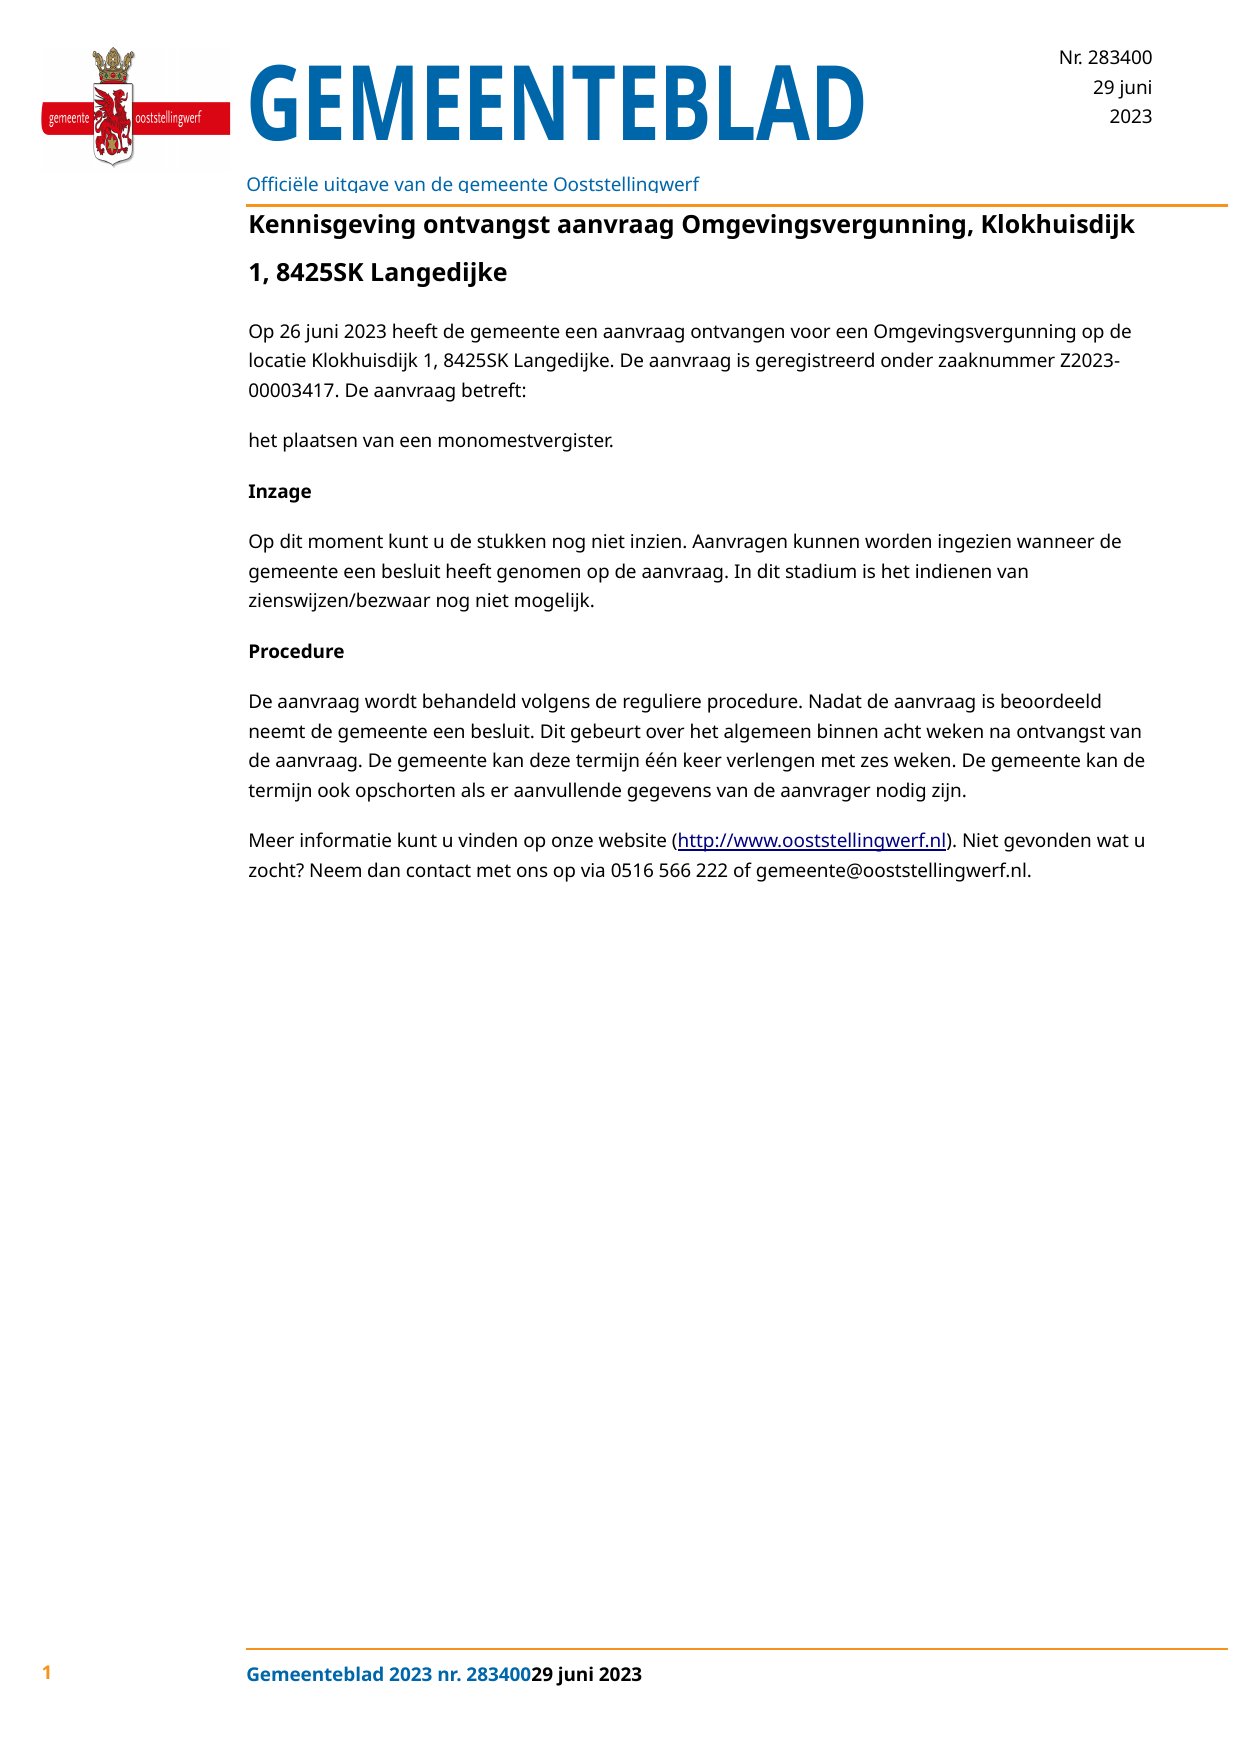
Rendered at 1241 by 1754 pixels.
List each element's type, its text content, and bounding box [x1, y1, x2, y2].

text Procedure [248, 638, 1152, 664]
text Kennisgeving ontvangst aanvraag Omgevingsvergunning, Klokhuisdijk 1, 8425SK Langedijke [248, 207, 1152, 288]
text Op dit moment kunt u de stukken nog niet inzien. Aanvragen kunnen worden ingezien wanneer de gemeente een besluit heeft genomen op de aanvraag. In dit stadium is het indienen van zienswijzen/bezwaar nog niet mogelijk. [248, 528, 1152, 613]
text Op 26 juni 2023 heeft de gemeente een aanvraag ontvangen voor een Omgevingsvergunning op de locatie Klokhuisdijk 1, 8425SK Langedijke. De aanvraag is geregistreerd onder zaaknummer Z2023-00003417. De aanvraag betreft: [248, 318, 1152, 403]
text Meer informatie kunt u vinden op onze website (http://www.ooststellingwerf.nl). Niet gevonden wat u zocht? Neem dan contact met ons op via 0516 566 222 of gemeente@ooststellingwerf.nl. [248, 827, 1152, 883]
picture [41, 47, 231, 172]
text Inzage [248, 478, 1152, 504]
text De aanvraag wordt behandeld volgens de reguliere procedure. Nadat de aanvraag is beoordeeld neemt de gemeente een besluit. Dit gebeurt over het algemeen binnen acht weken na ontvangst van de aanvraag. De gemeente kan deze termijn één keer verlengen met zes weken. De gemeente kan de termijn ook opschorten als er aanvullende gegevens van de aanvrager nodig zijn. [248, 688, 1152, 803]
text het plaatsen van een monomestvergister. [248, 427, 1152, 453]
